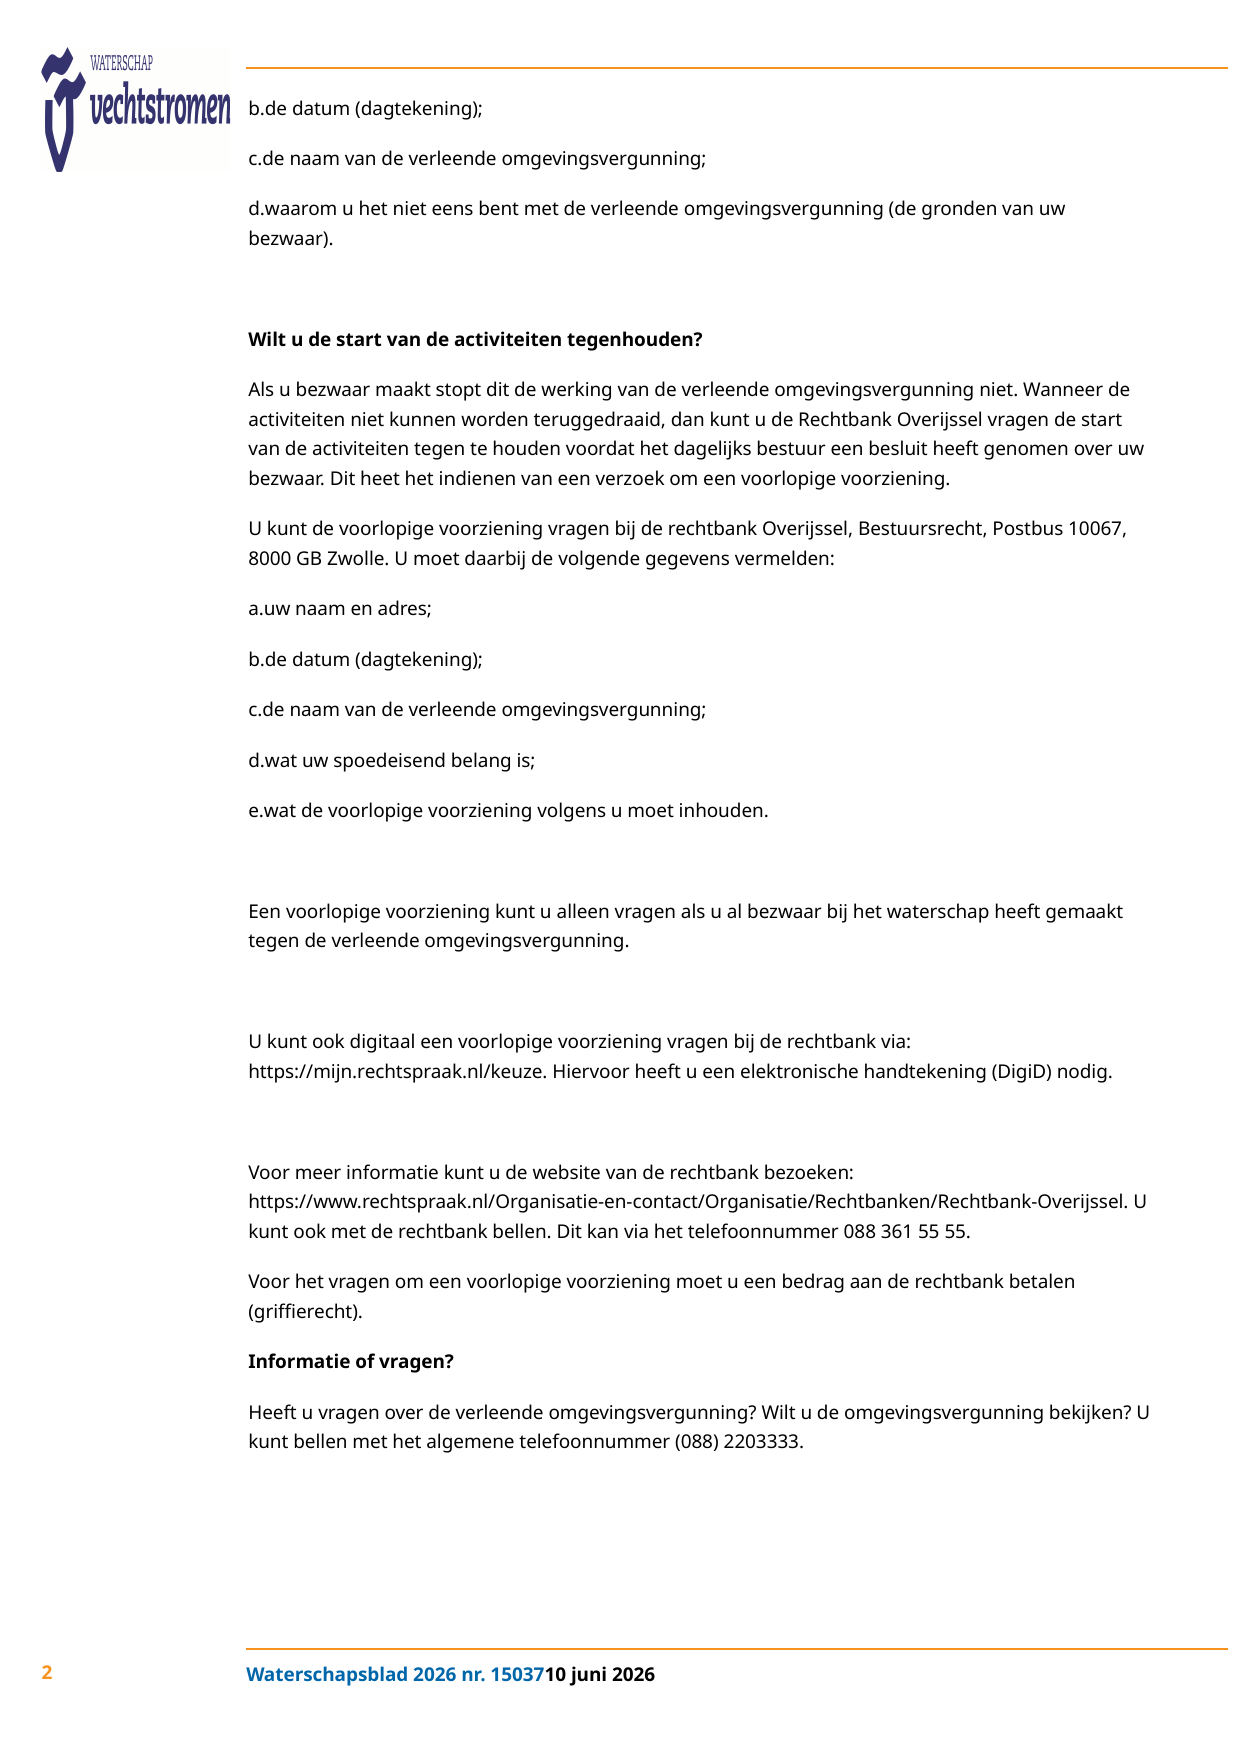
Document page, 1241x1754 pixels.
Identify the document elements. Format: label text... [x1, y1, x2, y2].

picture [41, 47, 231, 172]
text Heeft u vragen over de verleende omgevingsvergunning? Wilt u de omgevingsvergunning bekijken? U kunt bellen met het algemene telefoonnummer (088) 2203333. [248, 1399, 1152, 1454]
text U kunt ook digitaal een voorlopige voorziening vragen bij de rechtbank via: https://mijn.rechtspraak.nl/keuze. Hiervoor heeft u een elektronische handtekening (DigiD) nodig. [248, 1028, 1152, 1084]
text Voor het vragen om een voorlopige voorziening moet u een bedrag aan de rechtbank betalen (griffierecht). [248, 1268, 1152, 1324]
text U kunt de voorlopige voorziening vragen bij de rechtbank Overijssel, Bestuursrecht, Postbus 10067, 8000 GB Zwolle. U moet daarbij de volgende gegevens vermelden: [248, 516, 1152, 571]
text Een voorlopige voorziening kunt u alleen vragen als u al bezwaar bij het waterschap heeft gemaakt tegen de verleende omgevingsvergunning. [248, 898, 1152, 953]
text c.de naam van de verleende omgevingsvergunning; [248, 145, 1152, 171]
text c.de naam van de verleende omgevingsvergunning; [248, 696, 1152, 722]
text a.uw naam en adres; [248, 596, 1152, 621]
text d.wat uw spoedeisend belang is; [248, 747, 1152, 773]
text Als u bezwaar maakt stopt dit de werking van de verleende omgevingsvergunning niet. Wanneer de activiteiten niet kunnen worden teruggedraaid, dan kunt u de Rechtbank Overijssel vragen de start van de activiteiten tegen te houden voordat het dagelijks bestuur een besluit heeft genomen over uw bezwaar. Dit heet het indienen van een verzoek om een voorlopige voorziening. [248, 376, 1152, 491]
text Informatie of vragen? [248, 1348, 1152, 1374]
text d.waarom u het niet eens bent met de verleende omgevingsvergunning (de gronden van uw bezwaar). [248, 196, 1152, 251]
text Wilt u de start van de activiteiten tegenhouden? [248, 326, 1152, 352]
text b.de datum (dagtekening); [248, 646, 1152, 672]
text e.wat de voorlopige voorziening volgens u moet inhouden. [248, 797, 1152, 823]
text Voor meer informatie kunt u de website van de rechtbank bezoeken: https://www.rechtspraak.nl/Organisatie-en-contact/Organisatie/Rechtbanken/Rechtbank-Overijssel. U kunt ook met de rechtbank bellen. Dit kan via het telefoonnummer 088 361 55 55. [248, 1159, 1152, 1244]
text b.de datum (dagtekening); [248, 95, 1152, 121]
